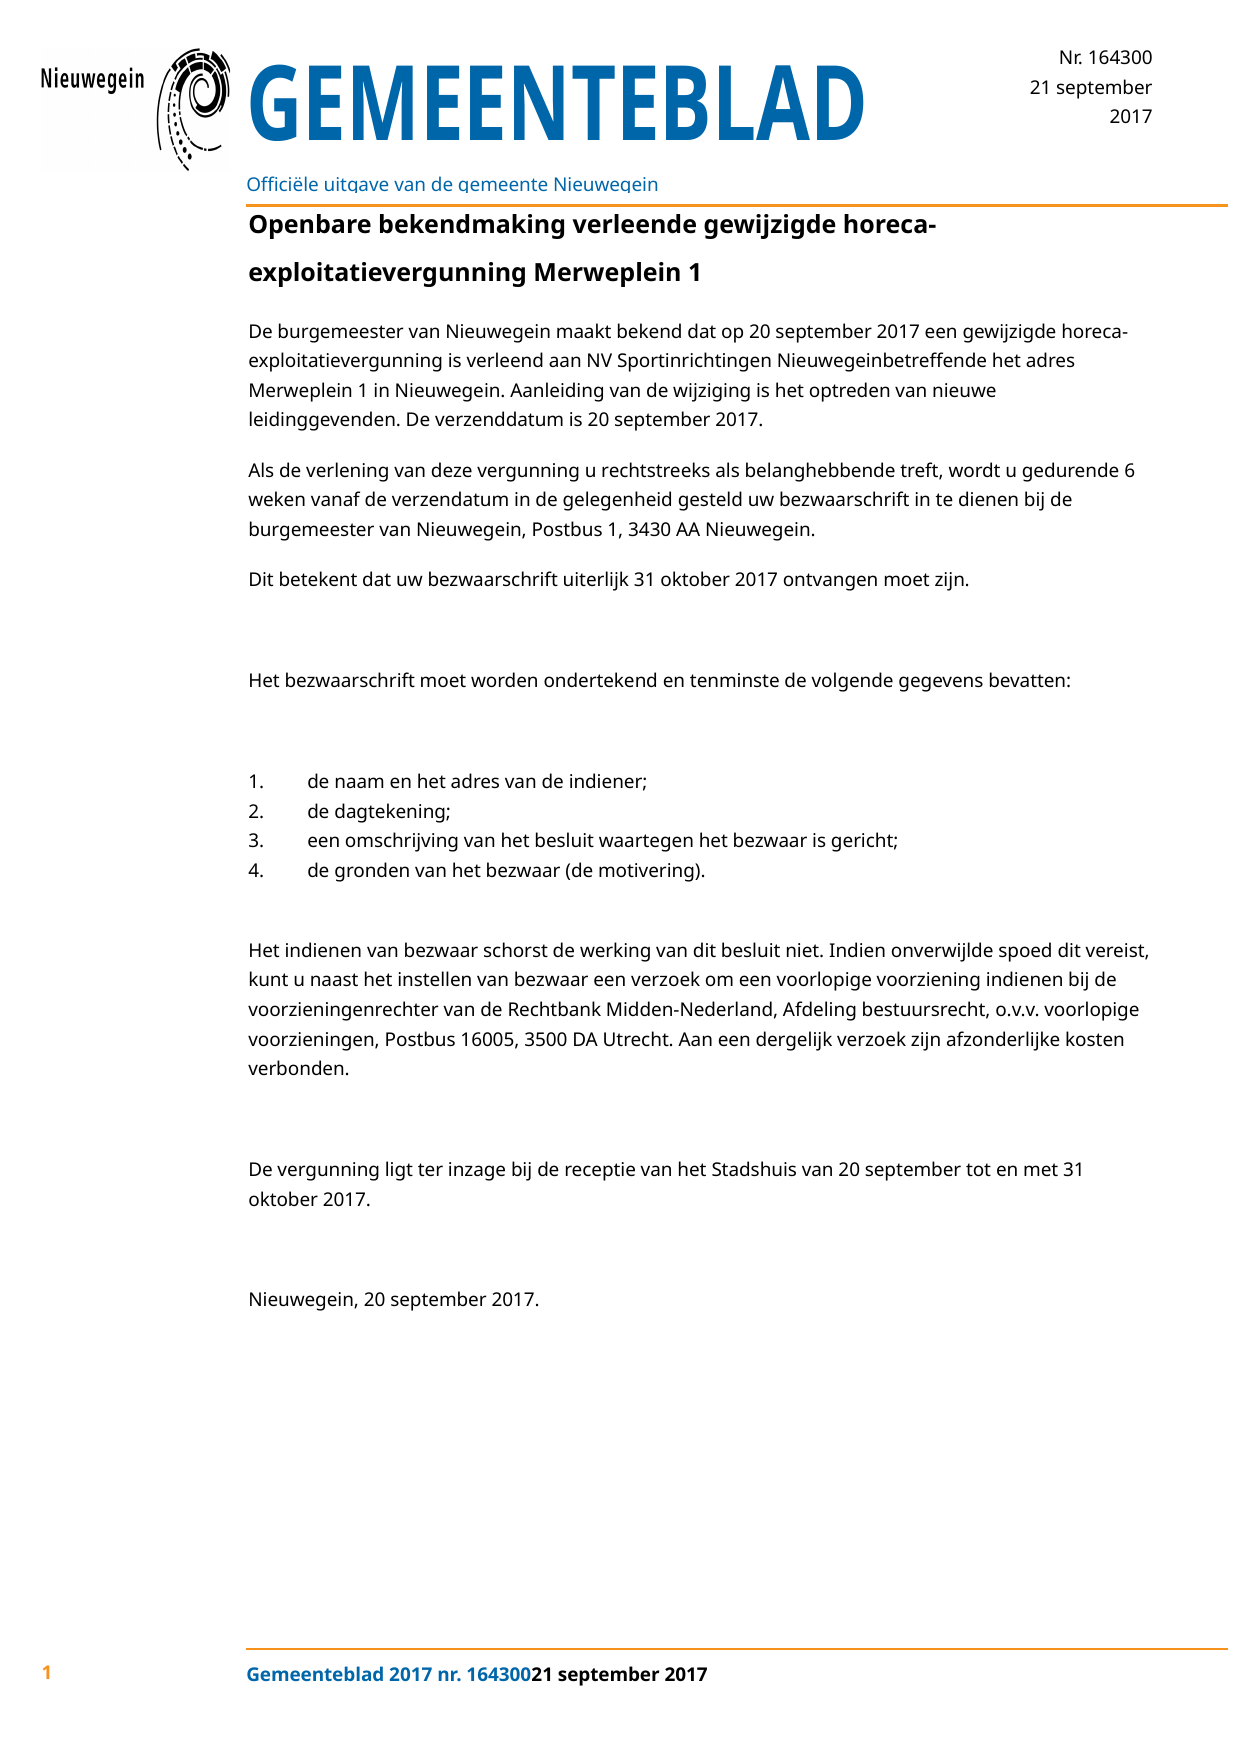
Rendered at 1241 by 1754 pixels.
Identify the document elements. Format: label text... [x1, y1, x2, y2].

list de gronden van het bezwaar (de motivering). [248, 857, 1152, 883]
text Openbare bekendmaking verleende gewijzigde horeca-exploitatievergunning Merweplein 1 [248, 207, 1152, 288]
list een omschrijving van het besluit waartegen het bezwaar is gericht; [248, 827, 1152, 853]
list de naam en het adres van de indiener; [248, 768, 1152, 794]
text De burgemeester van Nieuwegein maakt bekend dat op 20 september 2017 een gewijzigde horeca-exploitatievergunning is verleend aan NV Sportinrichtingen Nieuwegeinbetreffende het adres Merweplein 1 in Nieuwegein. Aanleiding van de wijziging is het optreden van nieuwe leidinggevenden. De verzenddatum is 20 september 2017. [248, 318, 1152, 432]
list de dagtekening; [248, 798, 1152, 824]
picture [41, 47, 231, 172]
text Nieuwegein, 20 september 2017. [248, 1287, 1152, 1312]
text De vergunning ligt ter inzage bij de receptie van het Stadshuis van 20 september tot en met 31 oktober 2017. [248, 1156, 1152, 1212]
text Als de verlening van deze vergunning u rechtstreeks als belanghebbende treft, wordt u gedurende 6 weken vanaf de verzendatum in de gelegenheid gesteld uw bezwaarschrift in te dienen bij de burgemeester van Nieuwegein, Postbus 1, 3430 AA Nieuwegein. [248, 457, 1152, 542]
text Het bezwaarschrift moet worden ondertekend en tenminste de volgende gegevens bevatten: [248, 667, 1152, 693]
text Dit betekent dat uw bezwaarschrift uiterlijk 31 oktober 2017 ontvangen moet zijn. [248, 567, 1152, 592]
text Het indienen van bezwaar schorst de werking van dit besluit niet. Indien onverwijlde spoed dit vereist, kunt u naast het instellen van bezwaar een verzoek om een voorlopige voorziening indienen bij de voorzieningenrechter van de Rechtbank Midden-Nederland, Afdeling bestuursrecht, o.v.v. voorlopige voorzieningen, Postbus 16005, 3500 DA Utrecht. Aan een dergelijk verzoek zijn afzonderlijke kosten verbonden. [248, 937, 1152, 1081]
